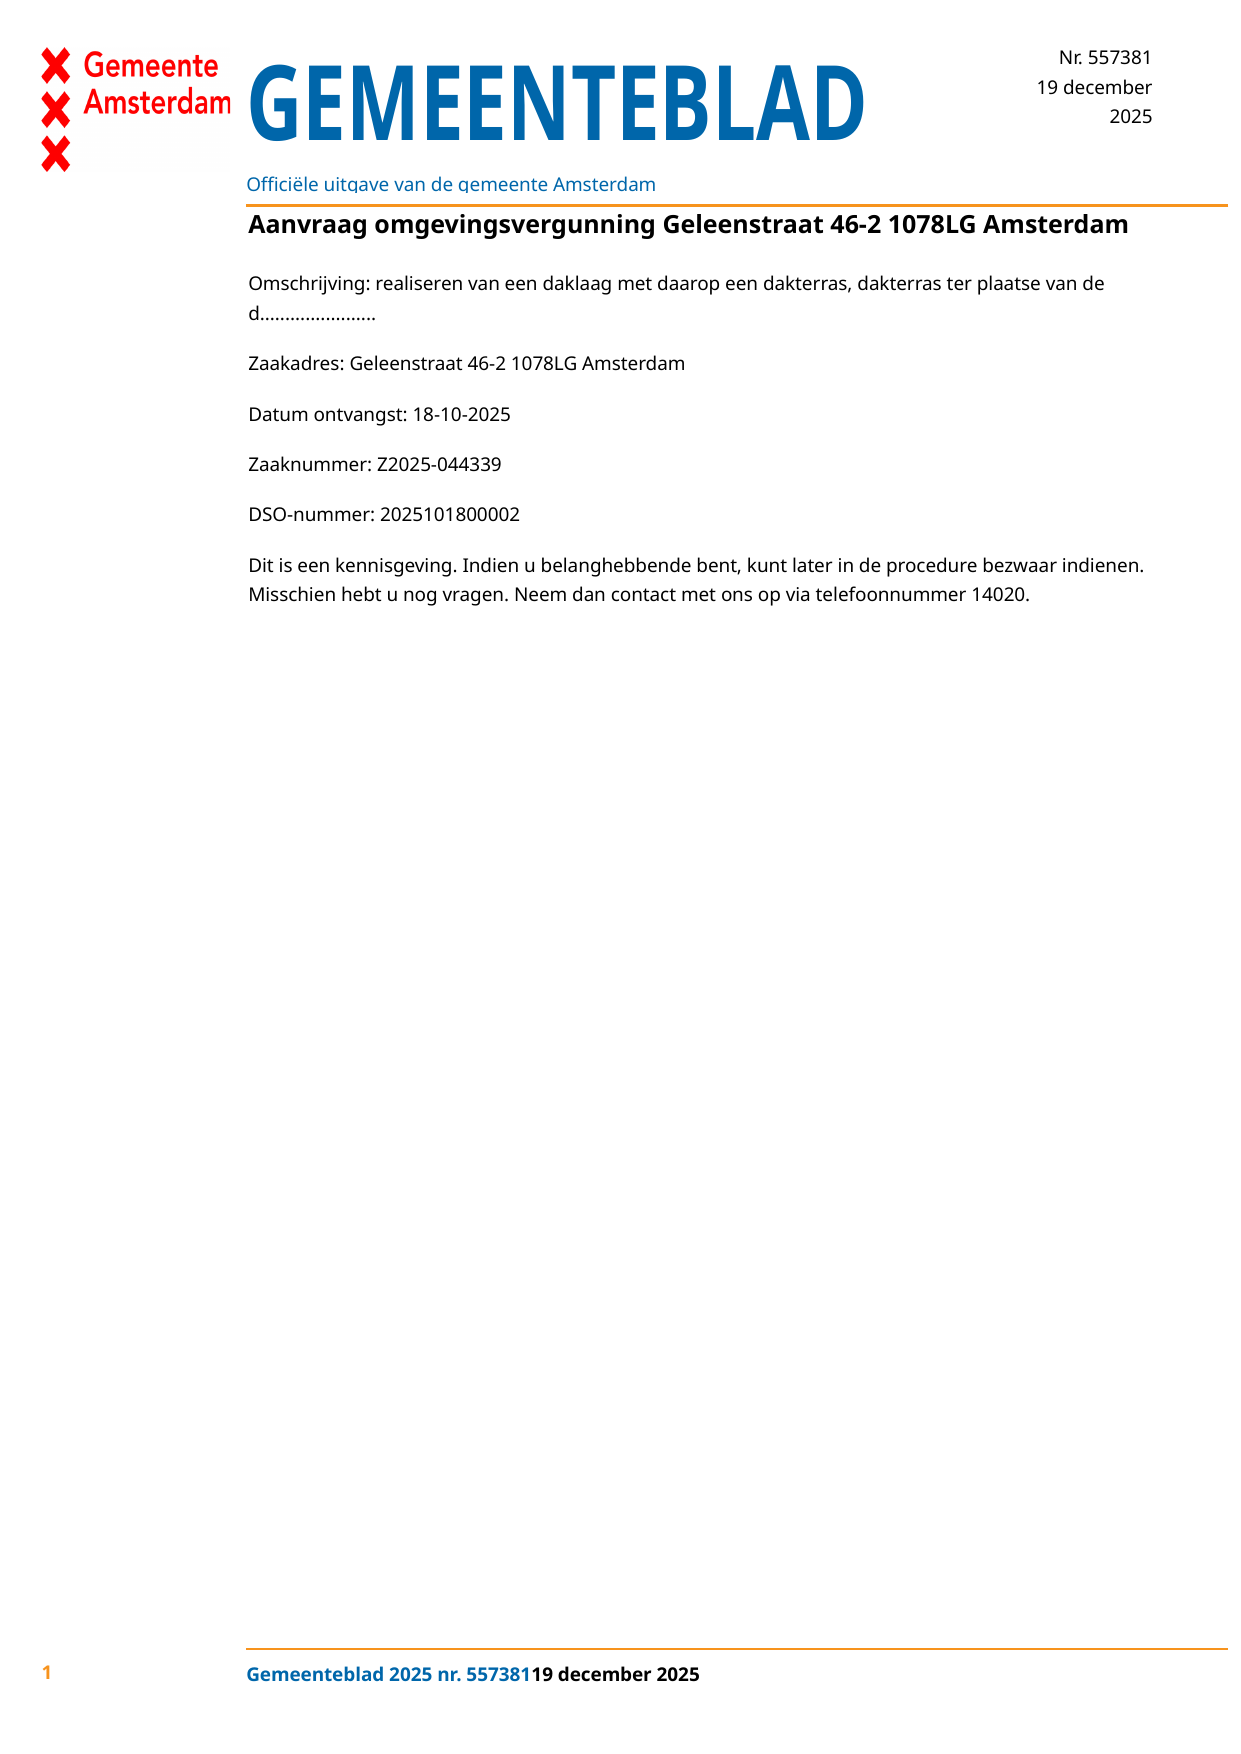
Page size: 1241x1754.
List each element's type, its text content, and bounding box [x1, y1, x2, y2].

picture [41, 47, 231, 172]
text Zaakadres: Geleenstraat 46-2 1078LG Amsterdam [248, 350, 1152, 376]
text Aanvraag omgevingsvergunning Geleenstraat 46-2 1078LG Amsterdam [248, 207, 1152, 241]
text Datum ontvangst: 18-10-2025 [248, 401, 1152, 426]
text Zaaknummer: Z2025-044339 [248, 451, 1152, 477]
text Omschrijving: realiseren van een daklaag met daarop een dakterras, dakterras ter plaatse van de d....................... [248, 270, 1152, 326]
text DSO-nummer: 2025101800002 [248, 502, 1152, 527]
text Dit is een kennisgeving. Indien u belanghebbende bent, kunt later in de procedure bezwaar indienen. Misschien hebt u nog vragen. Neem dan contact met ons op via telefoonnummer 14020. [248, 552, 1152, 607]
